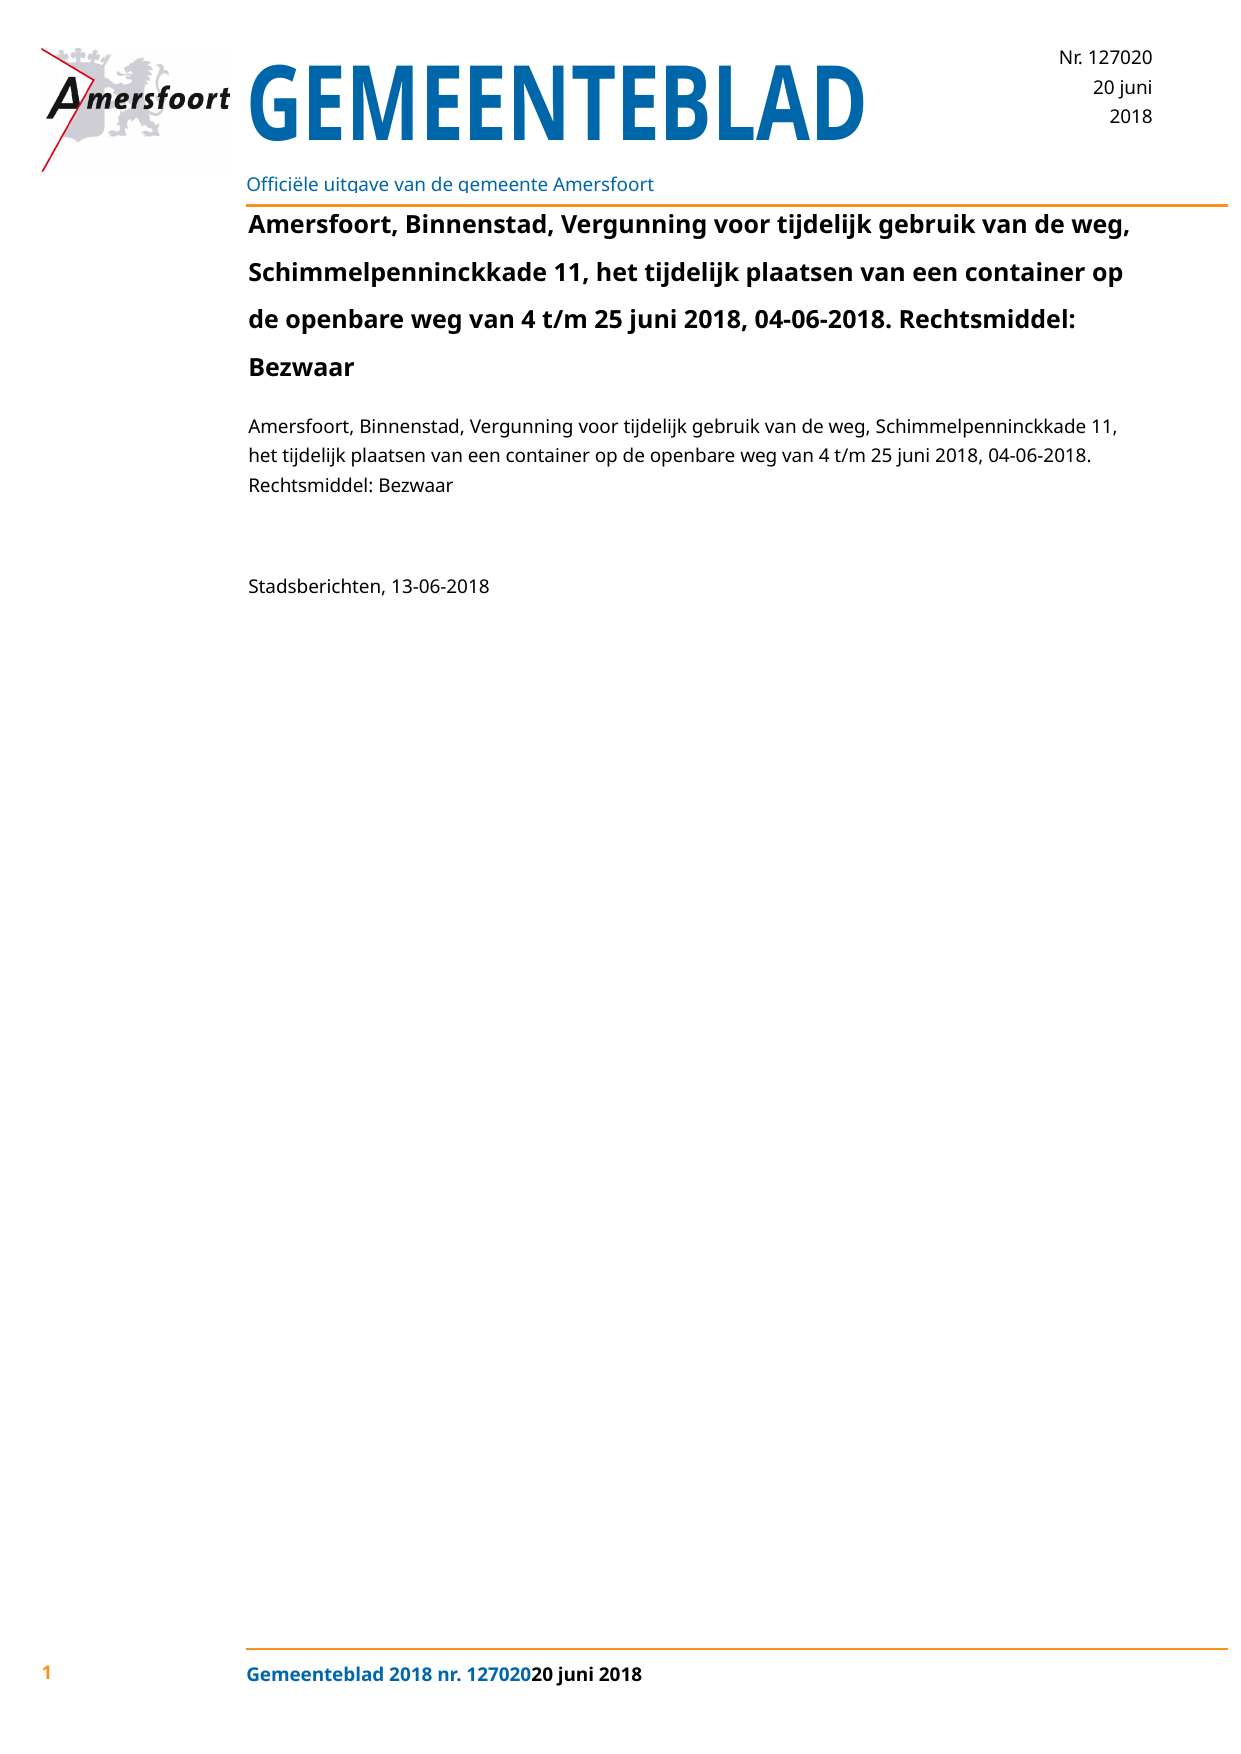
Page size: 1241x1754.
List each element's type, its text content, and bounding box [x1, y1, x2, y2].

text Stadsberichten, 13-06-2018 [248, 573, 1152, 599]
text Amersfoort, Binnenstad, Vergunning voor tijdelijk gebruik van de weg, Schimmelpenninckkade 11, het tijdelijk plaatsen van een container op de openbare weg van 4 t/m 25 juni 2018, 04-06-2018. Rechtsmiddel: Bezwaar [248, 413, 1152, 498]
picture [41, 47, 231, 172]
text Amersfoort, Binnenstad, Vergunning voor tijdelijk gebruik van de weg, Schimmelpenninckkade 11, het tijdelijk plaatsen van een container op de openbare weg van 4 t/m 25 juni 2018, 04-06-2018. Rechtsmiddel: Bezwaar [248, 207, 1152, 384]
